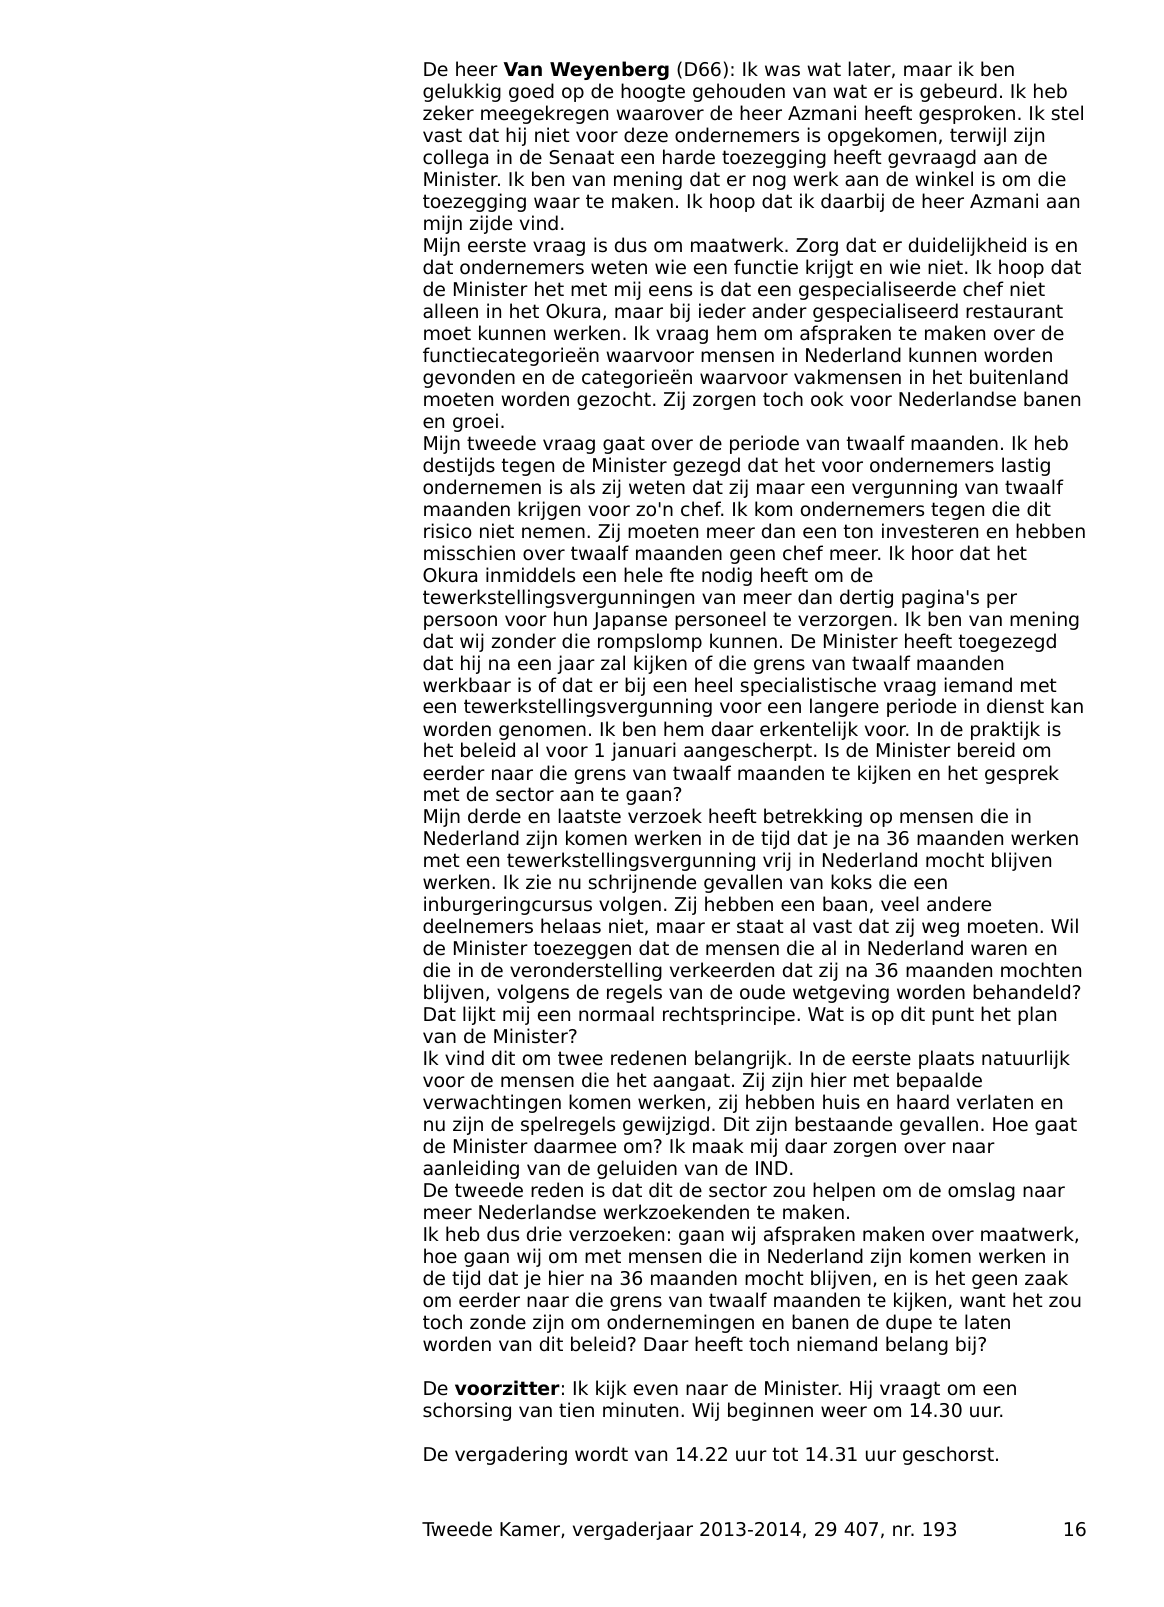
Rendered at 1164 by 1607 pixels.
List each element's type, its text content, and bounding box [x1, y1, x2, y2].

text Mijn eerste vraag is dus om maatwerk. Zorg dat er duidelijkheid is en dat ondernemers weten wie een functie krijgt en wie niet. Ik hoop dat de Minister het met mij eens is dat een gespecialiseerde chef niet alleen in het Okura, maar bij ieder ander gespecialiseerd restaurant moet kunnen werken. Ik vraag hem om afspraken te maken over de functiecategorieën waarvoor mensen in Nederland kunnen worden gevonden en de categorieën waarvoor vakmensen in het buitenland moeten worden gezocht. Zij zorgen toch ook voor Nederlandse banen en groei. [422, 235, 1087, 433]
text Ik vind dit om twee redenen belangrijk. In de eerste plaats natuurlijk voor de mensen die het aangaat. Zij zijn hier met bepaalde verwachtingen komen werken, zij hebben huis en haard verlaten en nu zijn de spelregels gewijzigd. Dit zijn bestaande gevallen. Hoe gaat de Minister daarmee om? Ik maak mij daar zorgen over naar aanleiding van de geluiden van de IND. [422, 1048, 1087, 1180]
text De voorzitter: Ik kijk even naar de Minister. Hij vraagt om een schorsing van tien minuten. Wij beginnen weer om 14.30 uur. [422, 1378, 1087, 1422]
text Mijn derde en laatste verzoek heeft betrekking op mensen die in Nederland zijn komen werken in de tijd dat je na 36 maanden werken met een tewerkstellingsvergunning vrij in Nederland mocht blijven werken. Ik zie nu schrijnende gevallen van koks die een inburgeringcursus volgen. Zij hebben een baan, veel andere deelnemers helaas niet, maar er staat al vast dat zij weg moeten. Wil de Minister toezeggen dat de mensen die al in Nederland waren en die in de veronderstelling verkeerden dat zij na 36 maanden mochten blijven, volgens de regels van de oude wetgeving worden behandeld? Dat lijkt mij een normaal rechtsprincipe. Wat is op dit punt het plan van de Minister? [422, 806, 1087, 1048]
text De vergadering wordt van 14.22 uur tot 14.31 uur geschorst. [422, 1444, 1087, 1466]
text Mijn tweede vraag gaat over de periode van twaalf maanden. Ik heb destijds tegen de Minister gezegd dat het voor ondernemers lastig ondernemen is als zij weten dat zij maar een vergunning van twaalf maanden krijgen voor zo'n chef. Ik kom ondernemers tegen die dit risico niet nemen. Zij moeten meer dan een ton investeren en hebben misschien over twaalf maanden geen chef meer. Ik hoor dat het Okura inmiddels een hele fte nodig heeft om de tewerkstellingsvergunningen van meer dan dertig pagina's per persoon voor hun Japanse personeel te verzorgen. Ik ben van mening dat wij zonder die rompslomp kunnen. De Minister heeft toegezegd dat hij na een jaar zal kijken of die grens van twaalf maanden werkbaar is of dat er bij een heel specialistische vraag iemand met een tewerkstellingsvergunning voor een langere periode in dienst kan worden genomen. Ik ben hem daar erkentelijk voor. In de praktijk is het beleid al voor 1 januari aangescherpt. Is de Minister bereid om eerder naar die grens van twaalf maanden te kijken en het gesprek met de sector aan te gaan? [422, 433, 1087, 806]
text Ik heb dus drie verzoeken: gaan wij afspraken maken over maatwerk, hoe gaan wij om met mensen die in Nederland zijn komen werken in de tijd dat je hier na 36 maanden mocht blijven, en is het geen zaak om eerder naar die grens van twaalf maanden te kijken, want het zou toch zonde zijn om ondernemingen en banen de dupe te laten worden van dit beleid? Daar heeft toch niemand belang bij? [422, 1224, 1087, 1356]
text De heer Van Weyenberg (D66): Ik was wat later, maar ik ben gelukkig goed op de hoogte gehouden van wat er is gebeurd. Ik heb zeker meegekregen waarover de heer Azmani heeft gesproken. Ik stel vast dat hij niet voor deze ondernemers is opgekomen, terwijl zijn collega in de Senaat een harde toezegging heeft gevraagd aan de Minister. Ik ben van mening dat er nog werk aan de winkel is om die toezegging waar te maken. Ik hoop dat ik daarbij de heer Azmani aan mijn zijde vind. [422, 59, 1087, 235]
text De tweede reden is dat dit de sector zou helpen om de omslag naar meer Nederlandse werkzoekenden te maken. [422, 1180, 1087, 1224]
